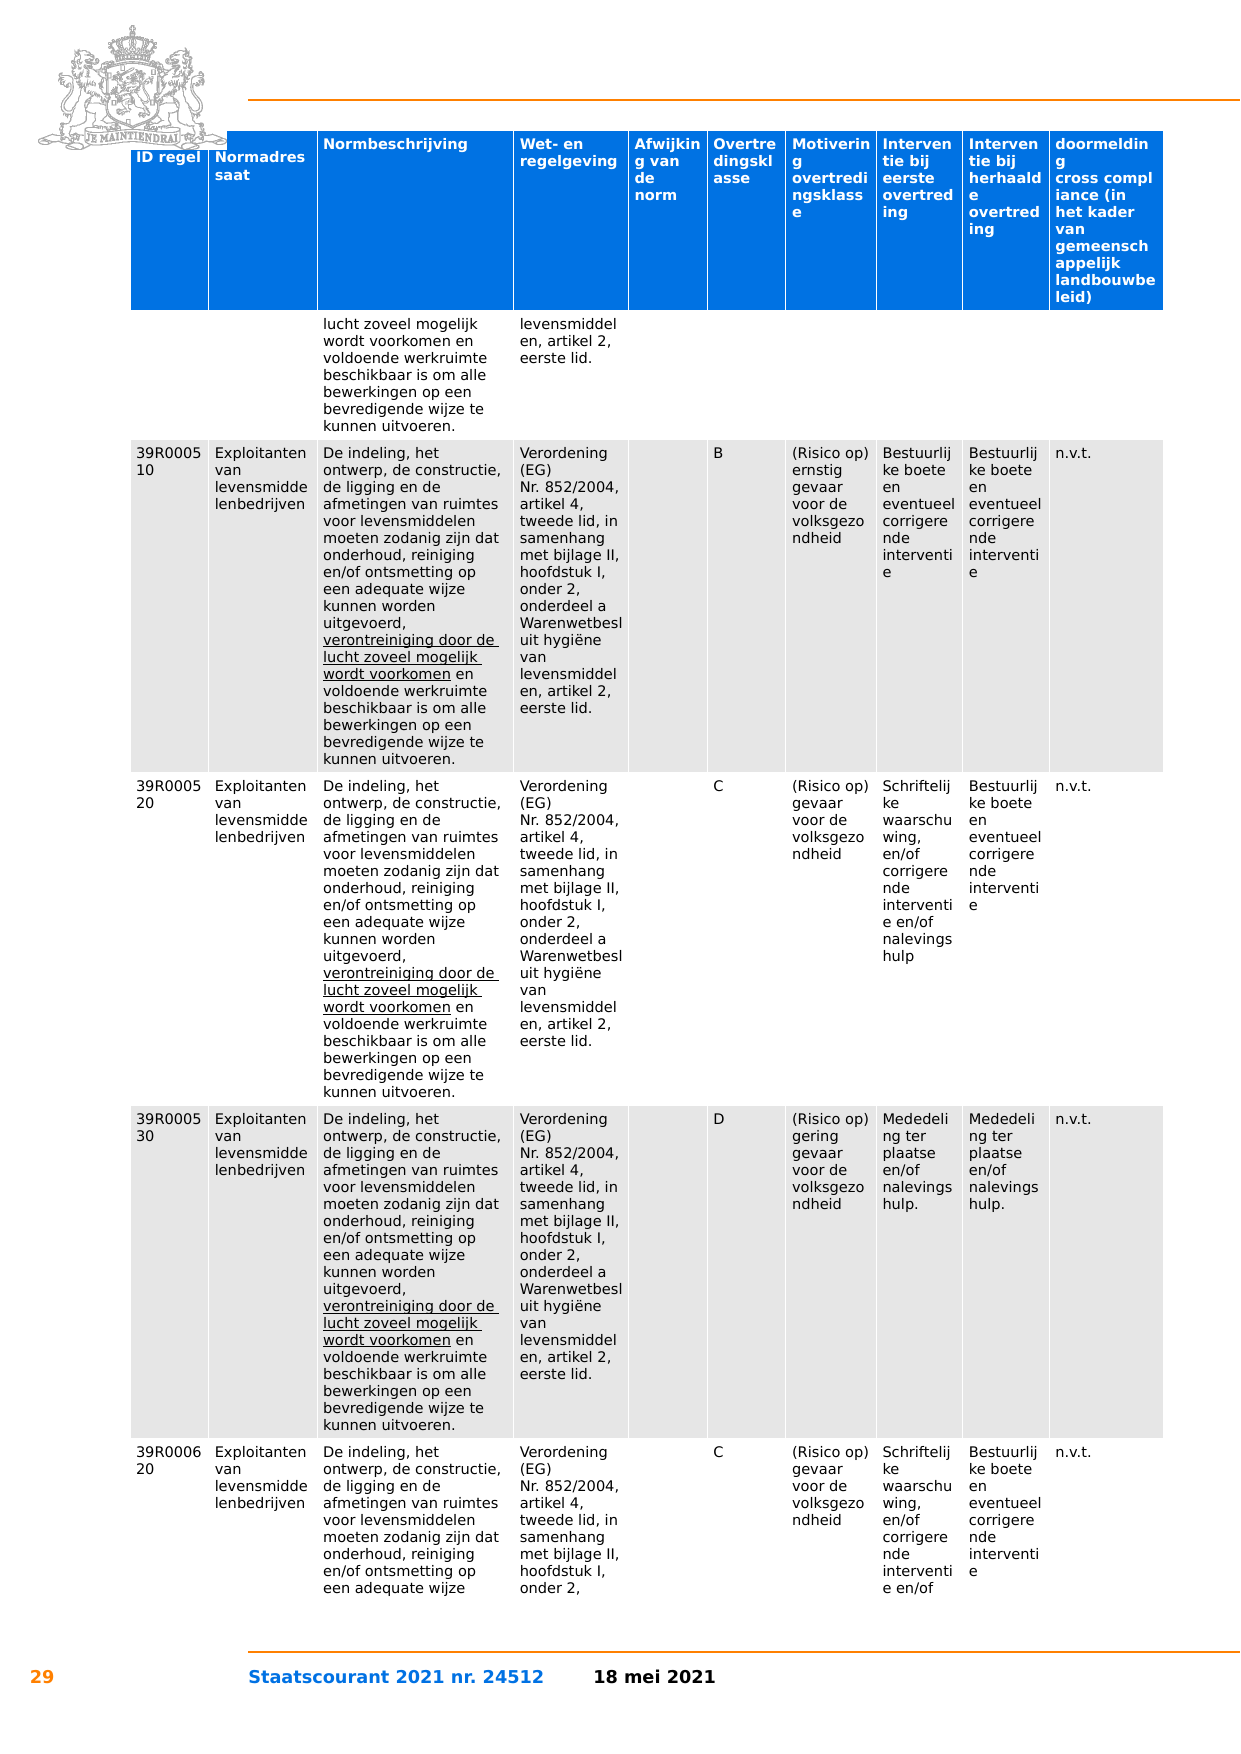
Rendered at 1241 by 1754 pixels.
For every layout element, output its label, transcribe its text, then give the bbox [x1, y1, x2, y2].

table_cell [877, 311, 962, 439]
table_cell Schriftelijke waarschuwing, en/of corrigerende interventie en/of nalevingshulp [877, 774, 962, 1105]
table_cell n.v.t. [1050, 440, 1163, 772]
table_header Overtredingsklasse [708, 131, 785, 310]
table_cell Verordening (EG) Nr. 852/2004, artikel 4, tweede lid, in samenhang met bijlage II, hoofdstuk I, onder 2, onderdeel a Warenwetbesluit hygiëne van levensmiddelen, artikel 2, eerste lid. [514, 440, 628, 772]
table_cell De indeling, het ontwerp, de constructie, de ligging en de afmetingen van ruimtes voor levensmiddelen moeten zodanig zijn dat onderhoud, reiniging en/of ontsmetting op een adequate wijze [318, 1440, 513, 1602]
table_header Wet- en regelgeving [514, 131, 628, 310]
table_cell [1050, 311, 1163, 439]
table_cell 39R000520 [131, 774, 208, 1105]
table_cell (Risico op) gevaar voor de volksgezondheid [786, 774, 876, 1105]
table_cell Mededeling ter plaatse en/of nalevingshulp. [877, 1106, 962, 1438]
table_cell Exploitanten van levensmiddelenbedrijven [209, 1106, 317, 1438]
table_cell (Risico op) gering gevaar voor de volksgezondheid [786, 1106, 876, 1438]
table_cell [629, 1106, 707, 1438]
table_cell [786, 311, 876, 439]
table_header ID regel [131, 150, 208, 310]
table_cell lucht zoveel mogelijk wordt voorkomen en voldoende werkruimte beschikbaar is om alle bewerkingen op een bevredigende wijze te kunnen uitvoeren. [318, 311, 513, 439]
table_cell Exploitanten van levensmiddelenbedrijven [209, 1440, 317, 1602]
table_cell Bestuurlijke boete en eventueel corrigerende interventie [877, 440, 962, 772]
table_header Interventie bij eerste overtreding [877, 131, 962, 310]
table_cell Mededeling ter plaatse en/of nalevingshulp. [963, 1106, 1049, 1438]
table_header Afwijking van de norm [629, 131, 707, 310]
table_cell n.v.t. [1050, 774, 1163, 1105]
table_cell [131, 311, 208, 439]
table_header Interventie bij herhaalde overtreding [963, 131, 1049, 310]
table_cell [963, 311, 1049, 439]
table_cell Bestuurlijke boete en eventueel corrigerende interventie [963, 440, 1049, 772]
table_cell De indeling, het ontwerp, de constructie, de ligging en de afmetingen van ruimtes voor levensmiddelen moeten zodanig zijn dat onderhoud, reiniging en/of ontsmetting op een adequate wijze kunnen worden uitgevoerd, verontreiniging door de lucht zoveel mogelijk wordt voorkomen en voldoende werkruimte beschikbaar is om alle bewerkingen op een bevredigende wijze te kunnen uitvoeren. [318, 440, 513, 772]
table_header Normbeschrijving [318, 131, 513, 310]
table_cell [629, 311, 707, 439]
table_cell Verordening (EG) Nr. 852/2004, artikel 4, tweede lid, in samenhang met bijlage II, hoofdstuk I, onder 2, onderdeel a Warenwetbesluit hygiëne van levensmiddelen, artikel 2, eerste lid. [514, 774, 628, 1105]
picture [38, 25, 227, 150]
table_cell Exploitanten van levensmiddelenbedrijven [209, 440, 317, 772]
table_cell n.v.t. [1050, 1106, 1163, 1438]
table_header Normadressaat [209, 131, 317, 310]
table_cell Verordening (EG) Nr. 852/2004, artikel 4, tweede lid, in samenhang met bijlage II, hoofdstuk I, onder 2, onderdeel a Warenwetbesluit hygiëne van levensmiddelen, artikel 2, eerste lid. [514, 1106, 628, 1438]
table_header doormelding cross compliance (in het kader van gemeenschappelijk landbouwbeleid) [1050, 131, 1163, 310]
table_cell levensmiddelen, artikel 2, eerste lid. [514, 311, 628, 439]
table_cell 39R000620 [131, 1440, 208, 1602]
table_cell [629, 440, 707, 772]
table_cell Exploitanten van levensmiddelenbedrijven [209, 774, 317, 1105]
table_cell [209, 311, 317, 439]
table_cell De indeling, het ontwerp, de constructie, de ligging en de afmetingen van ruimtes voor levensmiddelen moeten zodanig zijn dat onderhoud, reiniging en/of ontsmetting op een adequate wijze kunnen worden uitgevoerd, verontreiniging door de lucht zoveel mogelijk wordt voorkomen en voldoende werkruimte beschikbaar is om alle bewerkingen op een bevredigende wijze te kunnen uitvoeren. [318, 1106, 513, 1438]
table_cell (Risico op) gevaar voor de volksgezondheid [786, 1440, 876, 1602]
table_cell Bestuurlijke boete en eventueel corrigerende interventie [963, 1440, 1049, 1602]
table_cell C [708, 1440, 785, 1602]
table_header Motivering overtredingsklasse [786, 131, 876, 310]
table_cell De indeling, het ontwerp, de constructie, de ligging en de afmetingen van ruimtes voor levensmiddelen moeten zodanig zijn dat onderhoud, reiniging en/of ontsmetting op een adequate wijze kunnen worden uitgevoerd, verontreiniging door de lucht zoveel mogelijk wordt voorkomen en voldoende werkruimte beschikbaar is om alle bewerkingen op een bevredigende wijze te kunnen uitvoeren. [318, 774, 513, 1105]
table_cell C [708, 774, 785, 1105]
table_cell [629, 774, 707, 1105]
table_cell [708, 311, 785, 439]
table_cell Verordening (EG) Nr. 852/2004, artikel 4, tweede lid, in samenhang met bijlage II, hoofdstuk I, onder 2, [514, 1440, 628, 1602]
table_cell [629, 1440, 707, 1602]
table_cell n.v.t. [1050, 1440, 1163, 1602]
table_cell 39R000510 [131, 440, 208, 772]
table_cell (Risico op) ernstig gevaar voor de volksgezondheid [786, 440, 876, 772]
table_cell B [708, 440, 785, 772]
table_cell Schriftelijke waarschuwing, en/of corrigerende interventie en/of [877, 1440, 962, 1602]
table_cell 39R000530 [131, 1106, 208, 1438]
table_cell D [708, 1106, 785, 1438]
table_cell Bestuurlijke boete en eventueel corrigerende interventie [963, 774, 1049, 1105]
